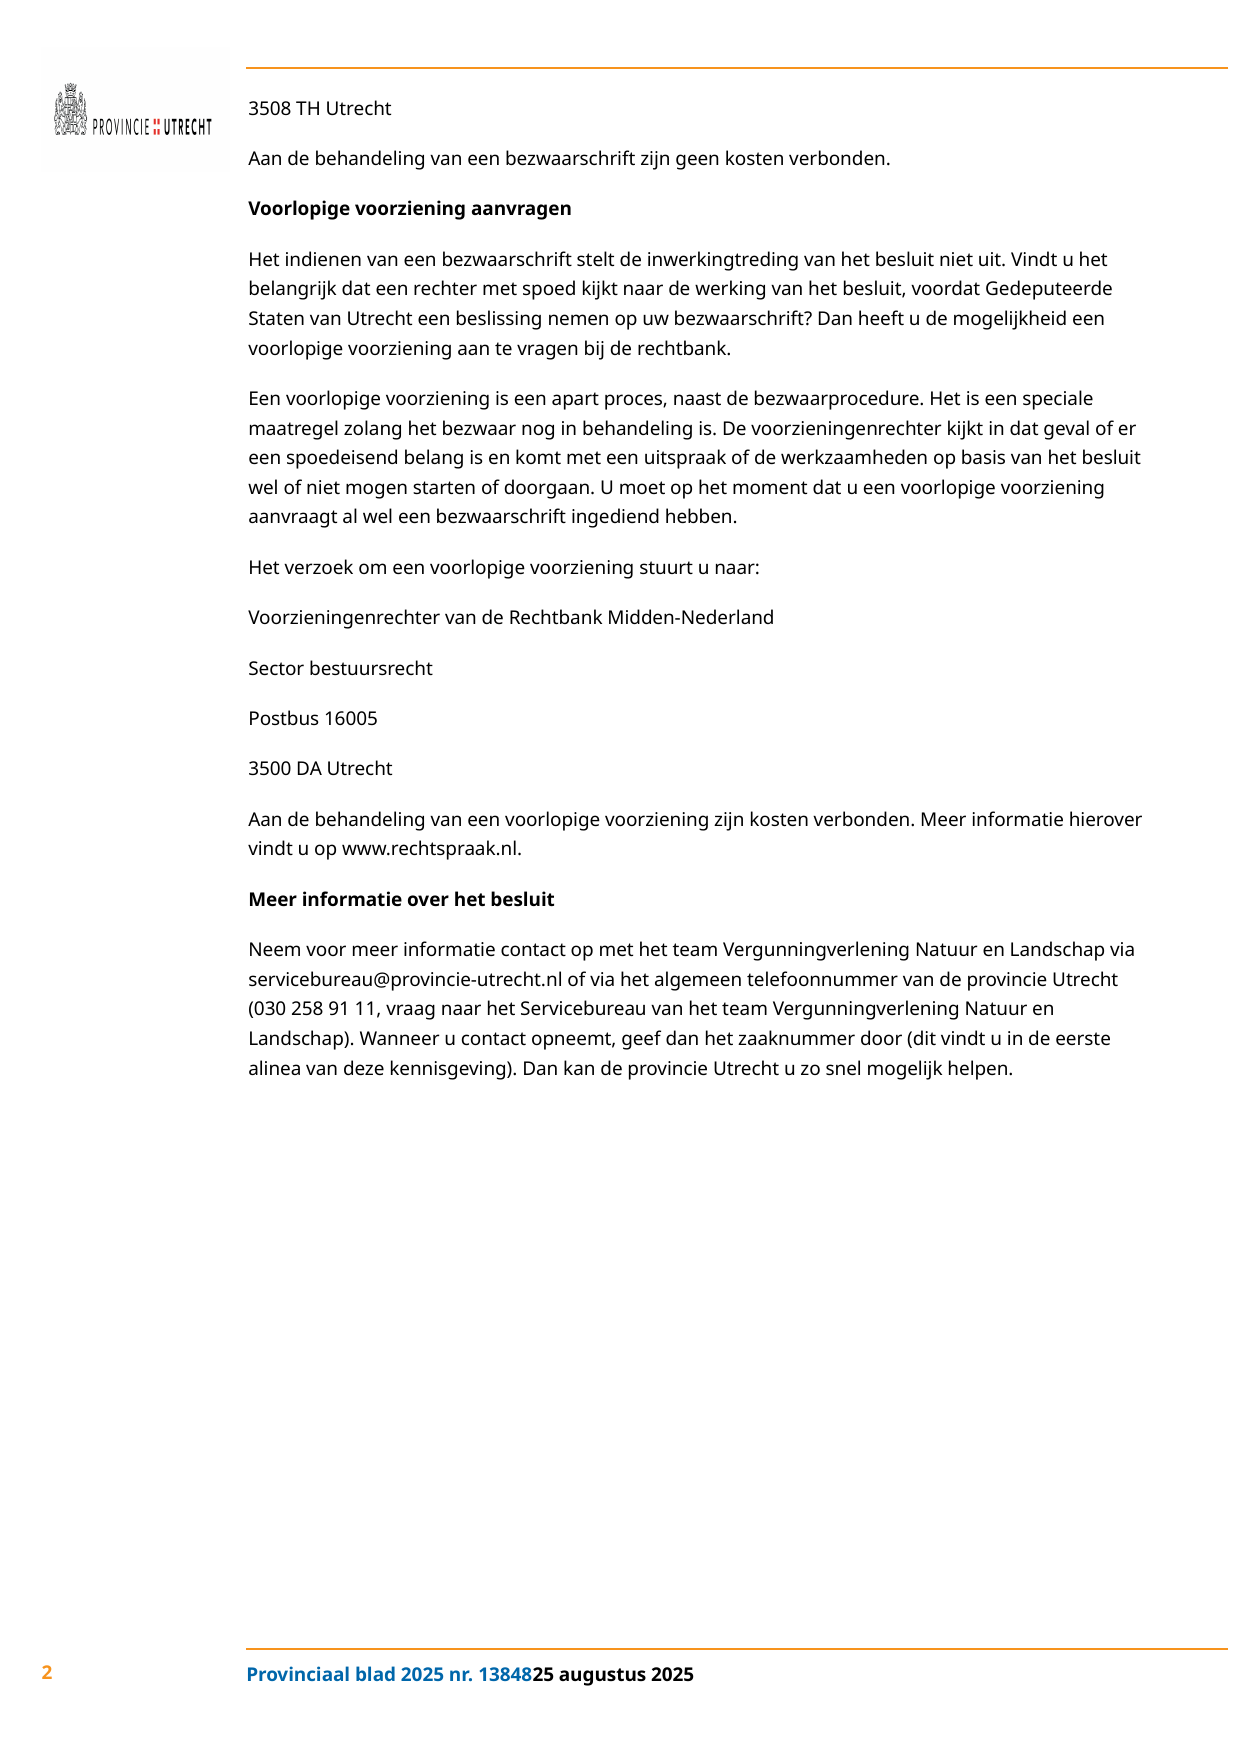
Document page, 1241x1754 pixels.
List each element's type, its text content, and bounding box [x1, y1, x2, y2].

text Voorlopige voorziening aanvragen [248, 196, 1152, 221]
text 3508 TH Utrecht [248, 95, 1152, 121]
text Het indienen van een bezwaarschrift stelt de inwerkingtreding van het besluit niet uit. Vindt u het belangrijk dat een rechter met spoed kijkt naar de werking van het besluit, voordat Gedeputeerde Staten van Utrecht een beslissing nemen op uw bezwaarschrift? Dan heeft u de mogelijkheid een voorlopige voorziening aan te vragen bij de rechtbank. [248, 246, 1152, 361]
text Het verzoek om een voorlopige voorziening stuurt u naar: [248, 554, 1152, 580]
text 3500 DA Utrecht [248, 756, 1152, 781]
text Aan de behandeling van een bezwaarschrift zijn geen kosten verbonden. [248, 145, 1152, 171]
text Voorzieningenrechter van de Rechtbank Midden-Nederland [248, 604, 1152, 630]
text Sector bestuursrecht [248, 655, 1152, 681]
text Aan de behandeling van een voorlopige voorziening zijn kosten verbonden. Meer informatie hierover vindt u op www.rechtspraak.nl. [248, 806, 1152, 861]
text Neem voor meer informatie contact op met het team Vergunningverlening Natuur en Landschap via servicebureau@provincie-utrecht.nl of via het algemeen telefoonnummer van de provincie Utrecht (030 258 91 11, vraag naar het Servicebureau van het team Vergunningverlening Natuur en Landschap). Wanneer u contact opneemt, geef dan het zaaknummer door (dit vindt u in de eerste alinea van deze kennisgeving). Dan kan de provincie Utrecht u zo snel mogelijk helpen. [248, 936, 1152, 1081]
picture [41, 47, 231, 172]
text Een voorlopige voorziening is een apart proces, naast de bezwaarprocedure. Het is een speciale maatregel zolang het bezwaar nog in behandeling is. De voorzieningenrechter kijkt in dat geval of er een spoedeisend belang is en komt met een uitspraak of de werkzaamheden op basis van het besluit wel of niet mogen starten of doorgaan. U moet op het moment dat u een voorlopige voorziening aanvraagt al wel een bezwaarschrift ingediend hebben. [248, 385, 1152, 529]
text Postbus 16005 [248, 705, 1152, 731]
text Meer informatie over het besluit [248, 886, 1152, 912]
